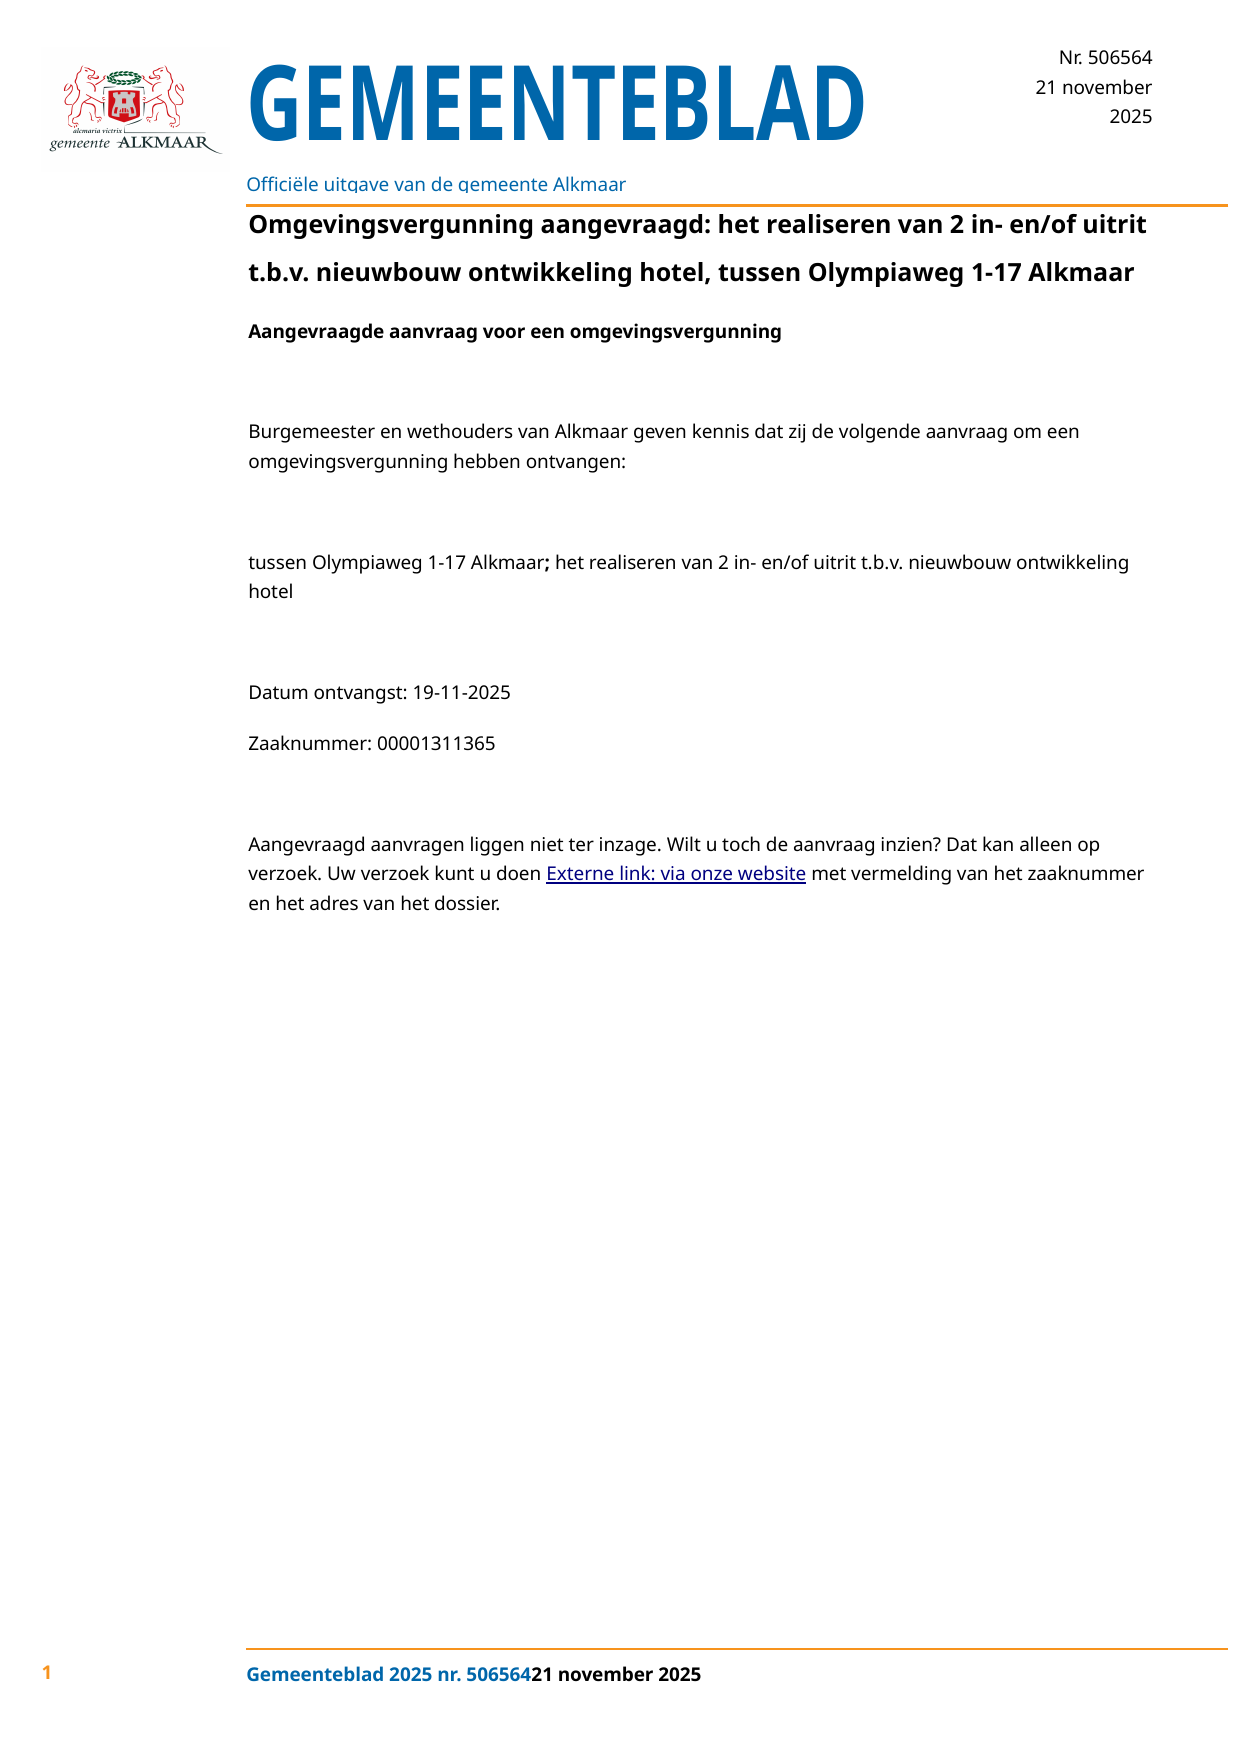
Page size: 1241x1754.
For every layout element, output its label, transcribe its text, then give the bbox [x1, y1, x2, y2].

text Zaaknummer: 00001311365 [248, 730, 1152, 756]
text Aangevraagde aanvraag voor een omgevingsvergunning [248, 318, 1152, 344]
text Aangevraagd aanvragen liggen niet ter inzage. Wilt u toch de aanvraag inzien? Dat kan alleen op verzoek. Uw verzoek kunt u doen Externe link: via onze website met vermelding van het zaaknummer en het adres van het dossier. [248, 831, 1152, 916]
text Datum ontvangst: 19-11-2025 [248, 679, 1152, 705]
text Omgevingsvergunning aangevraagd: het realiseren van 2 in- en/of uitrit t.b.v. nieuwbouw ontwikkeling hotel, tussen Olympiaweg 1-17 Alkmaar [248, 207, 1152, 288]
picture [41, 47, 231, 172]
text Burgemeester en wethouders van Alkmaar geven kennis dat zij de volgende aanvraag om een omgevingsvergunning hebben ontvangen: [248, 419, 1152, 474]
text tussen Olympiaweg 1-17 Alkmaar; het realiseren van 2 in- en/of uitrit t.b.v. nieuwbouw ontwikkeling hotel [248, 549, 1152, 604]
